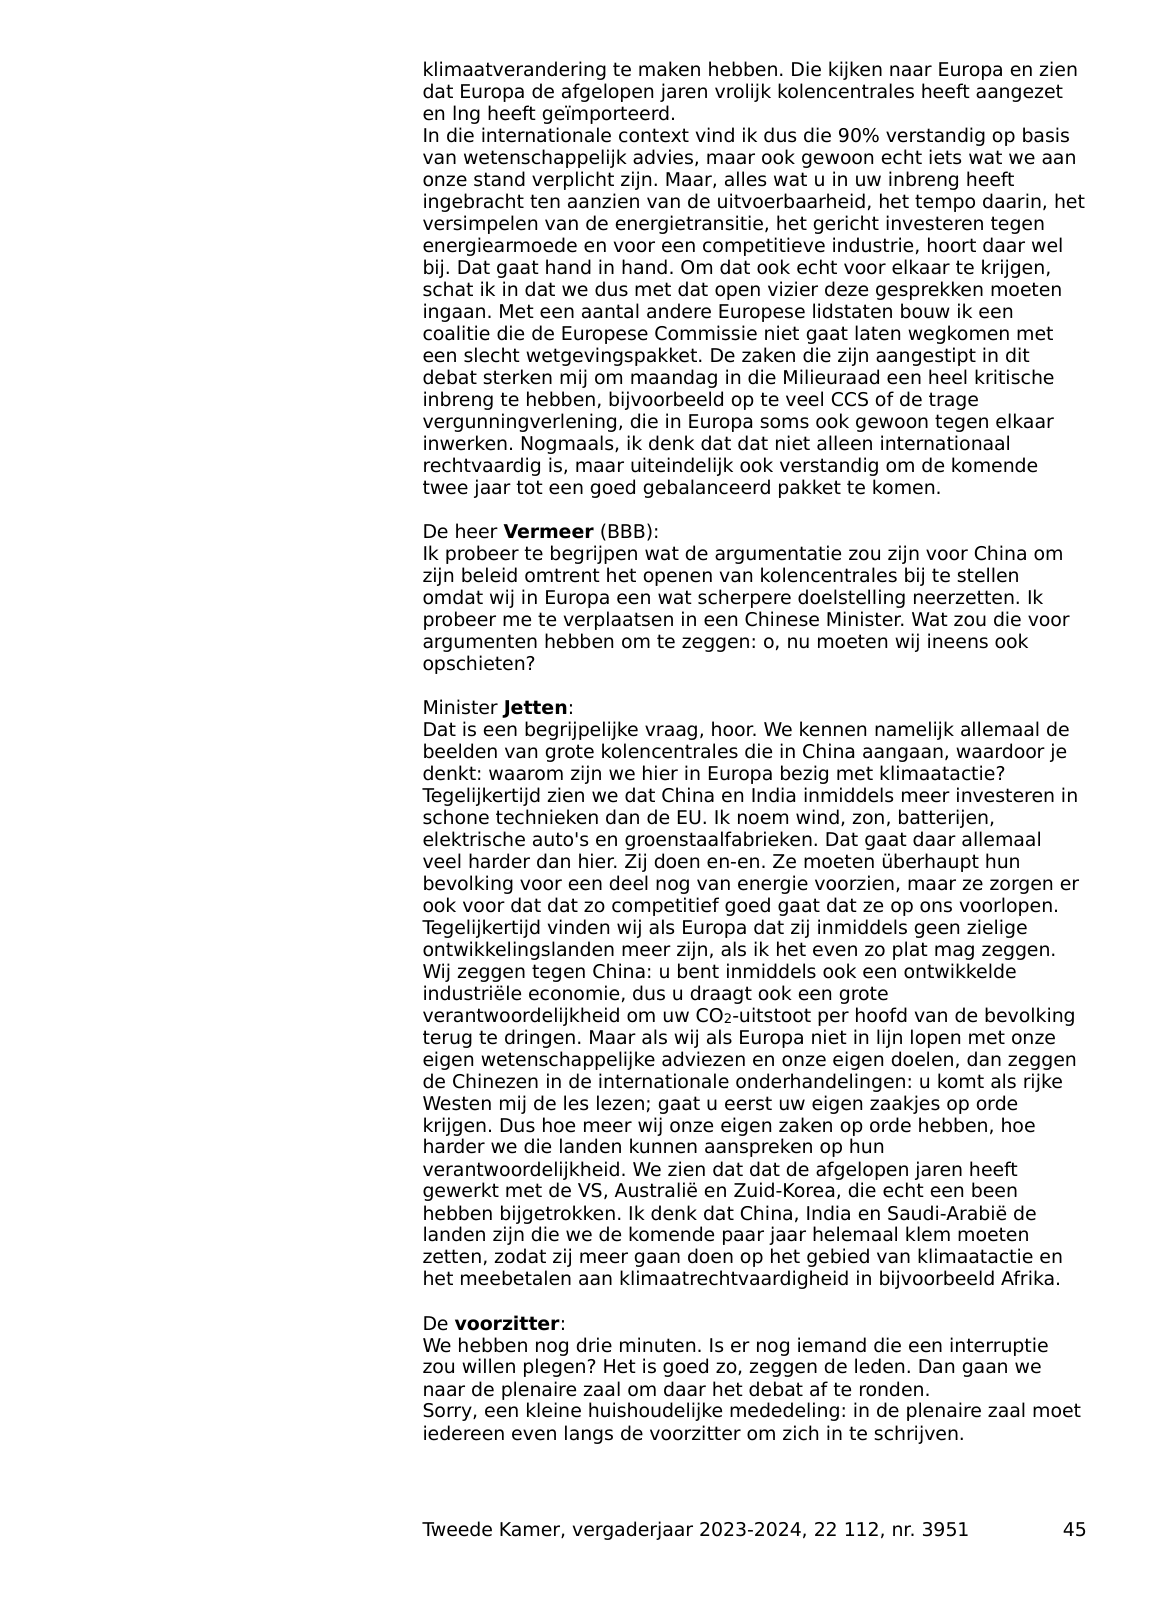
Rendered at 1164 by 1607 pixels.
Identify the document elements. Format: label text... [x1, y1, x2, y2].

text Dat is een begrijpelijke vraag, hoor. We kennen namelijk allemaal de beelden van grote kolencentrales die in China aangaan, waardoor je denkt: waarom zijn we hier in Europa bezig met klimaatactie? Tegelijkertijd zien we dat China en India inmiddels meer investeren in schone technieken dan de EU. Ik noem wind, zon, batterijen, elektrische auto's en groenstaalfabrieken. Dat gaat daar allemaal veel harder dan hier. Zij doen en-en. Ze moeten überhaupt hun bevolking voor een deel nog van energie voorzien, maar ze zorgen er ook voor dat dat zo competitief goed gaat dat ze op ons voorlopen. Tegelijkertijd vinden wij als Europa dat zij inmiddels geen zielige ontwikkelingslanden meer zijn, als ik het even zo plat mag zeggen. Wij zeggen tegen China: u bent inmiddels ook een ontwikkelde industriële economie, dus u draagt ook een grote verantwoordelijkheid om uw CO2-uitstoot per hoofd van de bevolking terug te dringen. Maar als wij als Europa niet in lijn lopen met onze eigen wetenschappelijke adviezen en onze eigen doelen, dan zeggen de Chinezen in de internationale onderhandelingen: u komt als rijke Westen mij de les lezen; gaat u eerst uw eigen zaakjes op orde krijgen. Dus hoe meer wij onze eigen zaken op orde hebben, hoe harder we die landen kunnen aanspreken op hun verantwoordelijkheid. We zien dat dat de afgelopen jaren heeft gewerkt met de VS, Australië en Zuid-Korea, die echt een been hebben bijgetrokken. Ik denk dat China, India en Saudi-Arabië de landen zijn die we de komende paar jaar helemaal klem moeten zetten, zodat zij meer gaan doen op het gebied van klimaatactie en het meebetalen aan klimaatrechtvaardigheid in bijvoorbeeld Afrika. [422, 719, 1087, 1290]
text Sorry, een kleine huishoudelijke mededeling: in de plenaire zaal moet iedereen even langs de voorzitter om zich in te schrijven. [422, 1400, 1087, 1444]
text In die internationale context vind ik dus die 90% verstandig op basis van wetenschappelijk advies, maar ook gewoon echt iets wat we aan onze stand verplicht zijn. Maar, alles wat u in uw inbreng heeft ingebracht ten aanzien van de uitvoerbaarheid, het tempo daarin, het versimpelen van de energietransitie, het gericht investeren tegen energiearmoede en voor een competitieve industrie, hoort daar wel bij. Dat gaat hand in hand. Om dat ook echt voor elkaar te krijgen, schat ik in dat we dus met dat open vizier deze gesprekken moeten ingaan. Met een aantal andere Europese lidstaten bouw ik een coalitie die de Europese Commissie niet gaat laten wegkomen met een slecht wetgevingspakket. De zaken die zijn aangestipt in dit debat sterken mij om maandag in die Milieuraad een heel kritische inbreng te hebben, bijvoorbeeld op te veel CCS of de trage vergunningverlening, die in Europa soms ook gewoon tegen elkaar inwerken. Nogmaals, ik denk dat dat niet alleen internationaal rechtvaardig is, maar uiteindelijk ook verstandig om de komende twee jaar tot een goed gebalanceerd pakket te komen. [422, 125, 1087, 499]
text De heer Vermeer (BBB): [422, 521, 1087, 543]
text We hebben nog drie minuten. Is er nog iemand die een interruptie zou willen plegen? Het is goed zo, zeggen de leden. Dan gaan we naar de plenaire zaal om daar het debat af te ronden. [422, 1334, 1087, 1400]
text klimaatverandering te maken hebben. Die kijken naar Europa en zien dat Europa de afgelopen jaren vrolijk kolencentrales heeft aangezet en lng heeft geïmporteerd. [422, 59, 1087, 125]
text Ik probeer te begrijpen wat de argumentatie zou zijn voor China om zijn beleid omtrent het openen van kolencentrales bij te stellen omdat wij in Europa een wat scherpere doelstelling neerzetten. Ik probeer me te verplaatsen in een Chinese Minister. Wat zou die voor argumenten hebben om te zeggen: o, nu moeten wij ineens ook opschieten? [422, 543, 1087, 675]
text De voorzitter: [422, 1312, 1087, 1334]
text Minister Jetten: [422, 697, 1087, 719]
